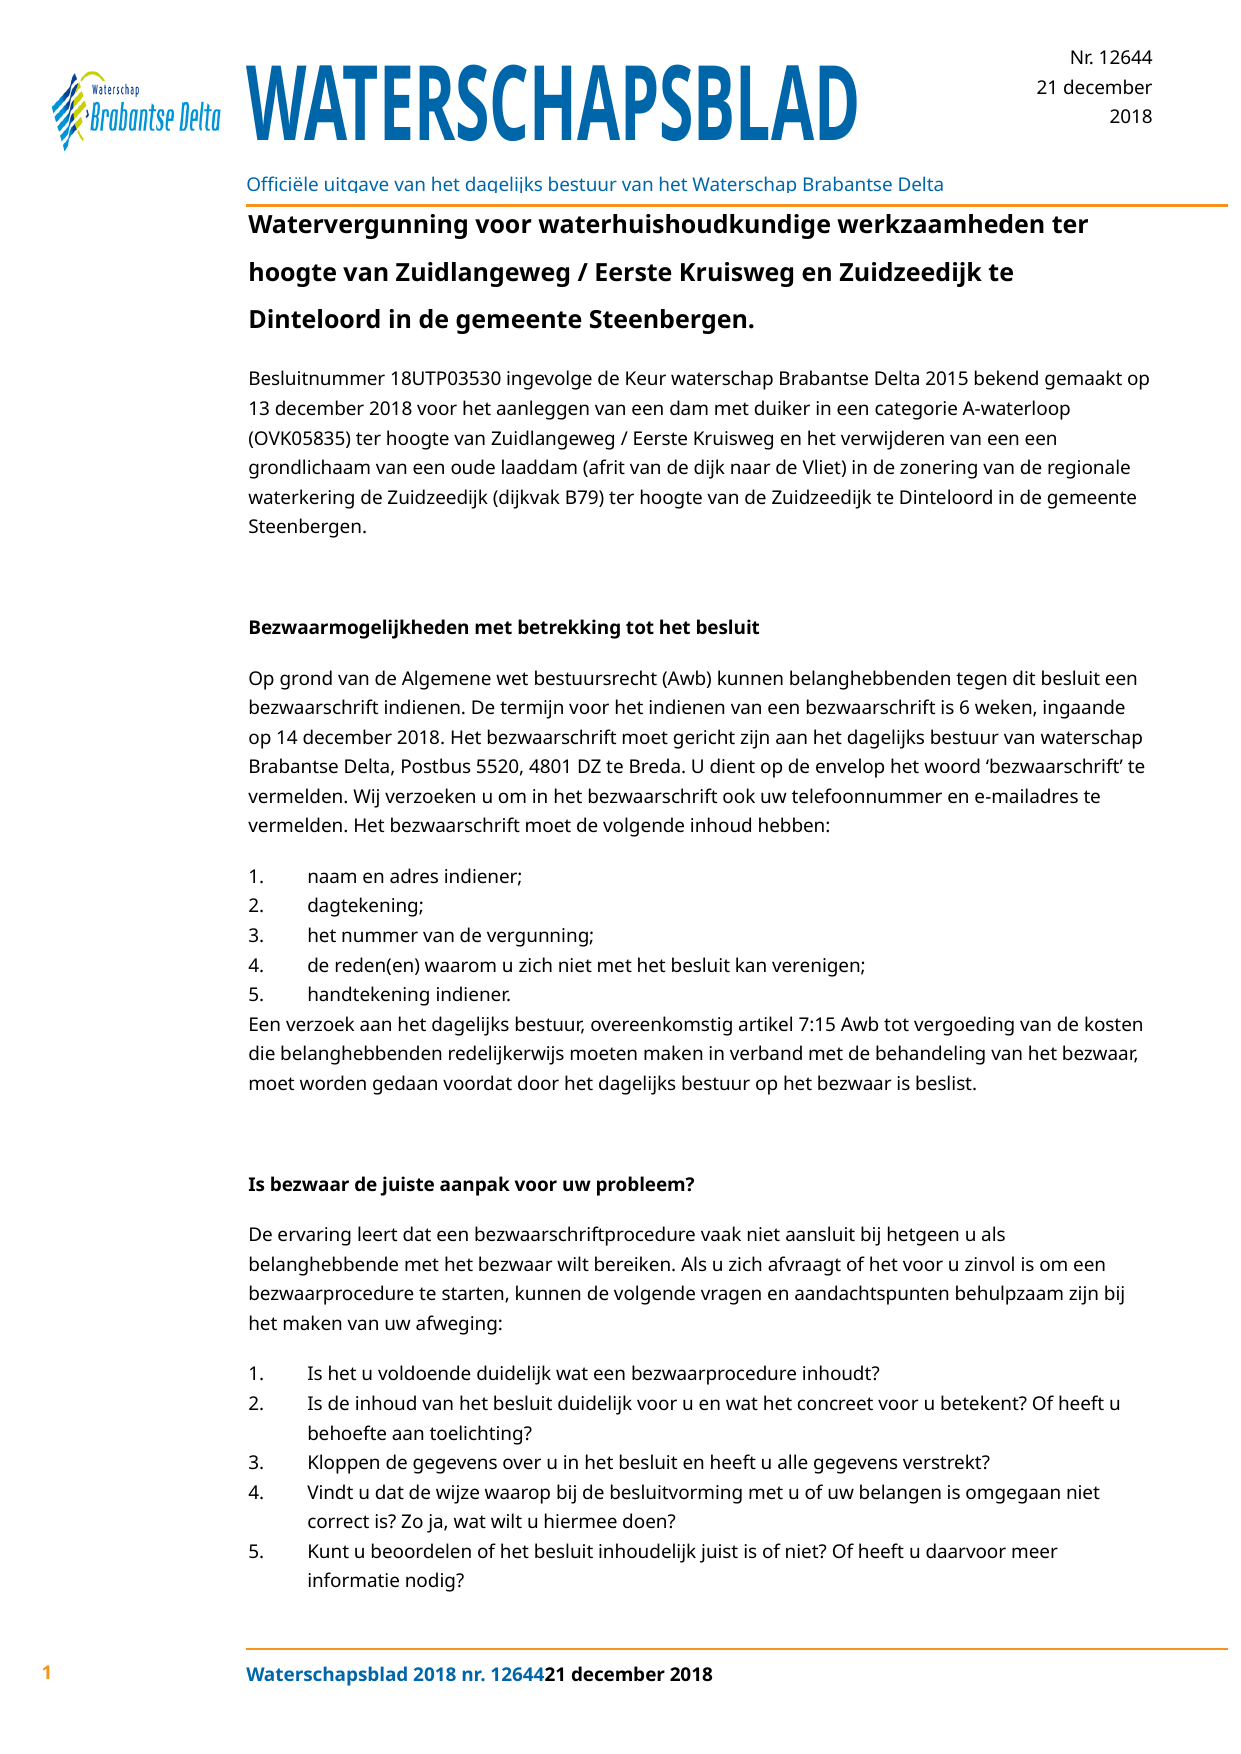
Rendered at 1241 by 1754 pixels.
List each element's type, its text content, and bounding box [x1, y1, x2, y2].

list Is de inhoud van het besluit duidelijk voor u en wat het concreet voor u betekent? Of heeft u behoefte aan toelichting? [248, 1390, 1152, 1445]
text Een verzoek aan het dagelijks bestuur, overeenkomstig artikel 7:15 Awb tot vergoeding van de kosten die belanghebbenden redelijkerwijs moeten maken in verband met de behandeling van het bezwaar, moet worden gedaan voordat door het dagelijks bestuur op het bezwaar is beslist. [248, 1011, 1152, 1096]
list Vindt u dat de wijze waarop bij de besluitvorming met u of uw belangen is omgegaan niet correct is? Zo ja, wat wilt u hiermee doen? [248, 1479, 1152, 1534]
text Bezwaarmogelijkheden met betrekking tot het besluit [248, 614, 1152, 640]
text Is bezwaar de juiste aanpak voor uw probleem? [248, 1171, 1152, 1197]
list naam en adres indiener; [248, 863, 1152, 889]
list de reden(en) waarom u zich niet met het besluit kan verenigen; [248, 952, 1152, 977]
text Besluitnummer 18UTP03530 ingevolge de Keur waterschap Brabantse Delta 2015 bekend gemaakt op 13 december 2018 voor het aanleggen van een dam met duiker in een categorie A-waterloop (OVK05835) ter hoogte van Zuidlangeweg / Eerste Kruisweg en het verwijderen van een een grondlichaam van een oude laaddam (afrit van de dijk naar de Vliet) in de zonering van de regionale waterkering de Zuidzeedijk (dijkvak B79) ter hoogte van de Zuidzeedijk te Dinteloord in de gemeente Steenbergen. [248, 366, 1152, 539]
list het nummer van de vergunning; [248, 922, 1152, 948]
list handtekening indiener. [248, 981, 1152, 1007]
list Kunt u beoordelen of het besluit inhoudelijk juist is of niet? Of heeft u daarvoor meer informatie nodig? [248, 1538, 1152, 1593]
text Op grond van de Algemene wet bestuursrecht (Awb) kunnen belanghebbenden tegen dit besluit een bezwaarschrift indienen. De termijn voor het indienen van een bezwaarschrift is 6 weken, ingaande op 14 december 2018. Het bezwaarschrift moet gericht zijn aan het dagelijks bestuur van waterschap Brabantse Delta, Postbus 5520, 4801 DZ te Breda. U dient op de envelop het woord ‘bezwaarschrift’ te vermelden. Wij verzoeken u om in het bezwaarschrift ook uw telefoonnummer en e‑mailadres te vermelden. Het bezwaarschrift moet de volgende inhoud hebben: [248, 665, 1152, 838]
list dagtekening; [248, 893, 1152, 918]
text Watervergunning voor waterhuishoudkundige werkzaamheden ter hoogte van Zuidlangeweg / Eerste Kruisweg en Zuidzeedijk te Dinteloord in de gemeente Steenbergen. [248, 207, 1152, 336]
list Is het u voldoende duidelijk wat een bezwaarprocedure inhoudt? [248, 1361, 1152, 1386]
text De ervaring leert dat een bezwaarschriftprocedure vaak niet aansluit bij hetgeen u als belanghebbende met het bezwaar wilt bereiken. Als u zich afvraagt of het voor u zinvol is om een bezwaarprocedure te starten, kunnen de volgende vragen en aandachtspunten behulpzaam zijn bij het maken van uw afweging: [248, 1221, 1152, 1336]
picture [41, 47, 231, 172]
list Kloppen de gegevens over u in het besluit en heeft u alle gegevens verstrekt? [248, 1449, 1152, 1475]
